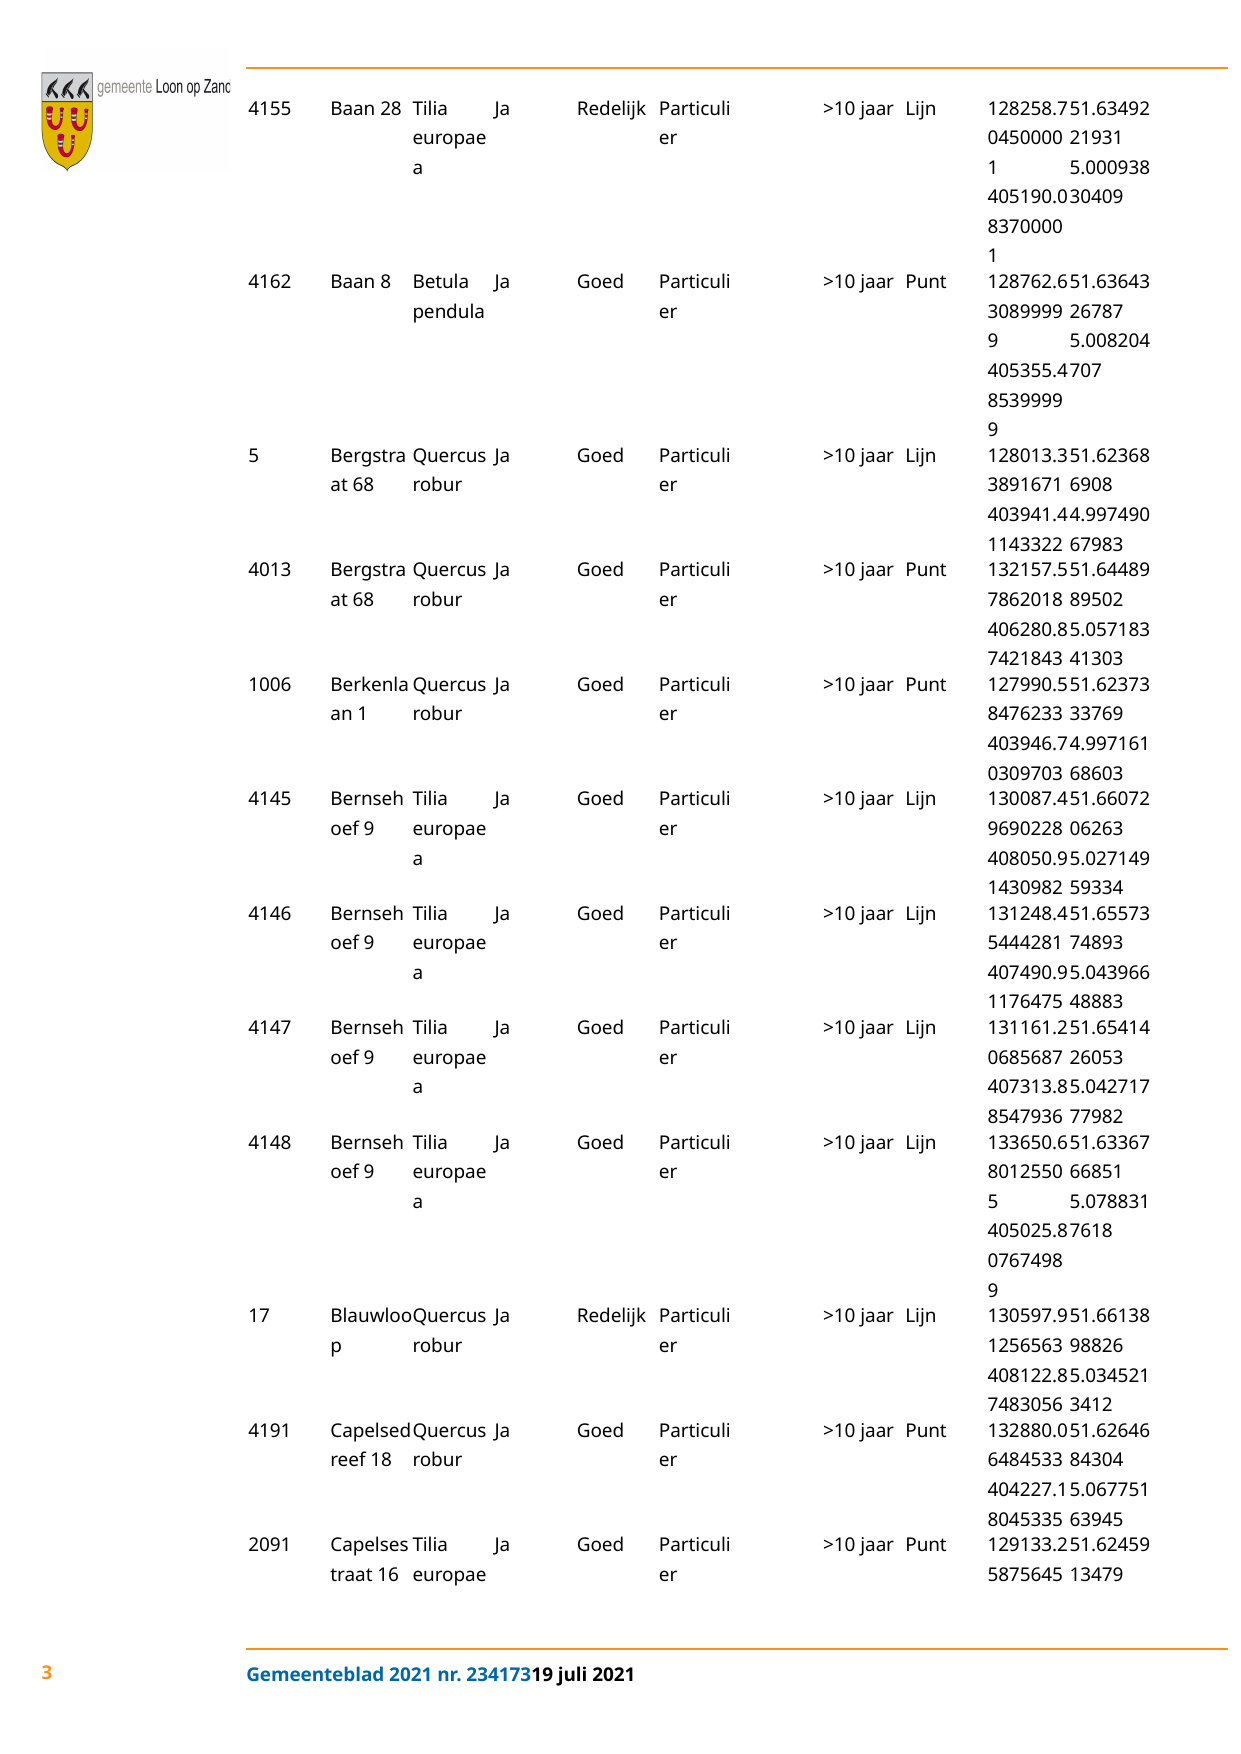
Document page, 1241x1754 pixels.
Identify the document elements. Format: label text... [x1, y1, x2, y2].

table_cell 51.6448989502 5.05718341303 [1069, 557, 1152, 671]
table_cell 4145 [248, 786, 330, 900]
table_cell >10 jaar [823, 557, 905, 671]
table_cell Tilia europaea [412, 95, 494, 268]
table_cell Berkenlaan 1 [330, 671, 412, 786]
table_cell Goed [577, 557, 659, 671]
table_cell Goed [577, 1532, 659, 1587]
table_cell Capelsedreef 18 [330, 1417, 412, 1532]
table_cell >10 jaar [823, 1417, 905, 1532]
table_cell 4147 [248, 1015, 330, 1129]
table_cell Lijn [905, 1015, 987, 1129]
table_cell Particulier [659, 786, 741, 900]
table_cell [741, 1532, 823, 1587]
table_cell 4155 [248, 95, 330, 268]
table_cell >10 jaar [823, 900, 905, 1014]
table_cell Goed [577, 786, 659, 900]
table_cell Particulier [659, 1417, 741, 1532]
table_cell Tilia europaea [412, 1129, 494, 1303]
table_cell Tilia europaea [412, 900, 494, 1014]
table_cell 17 [248, 1303, 330, 1417]
table_cell Particulier [659, 671, 741, 786]
table_cell Capelsestraat 16 [330, 1532, 412, 1587]
table_cell >10 jaar [823, 1532, 905, 1587]
table_cell Quercus robur [412, 1303, 494, 1417]
table_cell [741, 1417, 823, 1532]
table_cell Ja [494, 442, 577, 557]
table_cell >10 jaar [823, 786, 905, 900]
table_cell 51.6336766851 5.0788317618 [1069, 1129, 1152, 1303]
table_cell Punt [905, 557, 987, 671]
table_cell Punt [905, 269, 987, 442]
table_cell 127990.58476233 403946.70309703 [987, 671, 1069, 786]
table_cell >10 jaar [823, 269, 905, 442]
table_cell 130087.49690228 408050.91430982 [987, 786, 1069, 900]
table_cell 4162 [248, 269, 330, 442]
table_cell Particulier [659, 442, 741, 557]
table_cell Lijn [905, 786, 987, 900]
table_cell Ja [494, 1303, 577, 1417]
table_cell 4148 [248, 1129, 330, 1303]
table_cell Punt [905, 671, 987, 786]
table_cell [741, 786, 823, 900]
table_cell Ja [494, 1129, 577, 1303]
table_cell Ja [494, 1532, 577, 1587]
table_cell 51.6557374893 5.04396648883 [1069, 900, 1152, 1014]
table_cell [741, 557, 823, 671]
table_cell Redelijk [577, 1303, 659, 1417]
table_cell Particulier [659, 269, 741, 442]
table_cell 130597.91256563 408122.87483056 [987, 1303, 1069, 1417]
table_cell [741, 1015, 823, 1129]
table_cell 51.6364326787 5.008204707 [1069, 269, 1152, 442]
table_cell [741, 900, 823, 1014]
table_cell Betula pendula [412, 269, 494, 442]
table_cell Quercus robur [412, 1417, 494, 1532]
table_cell 2091 [248, 1532, 330, 1587]
table_cell 132880.06484533 404227.18045335 [987, 1417, 1069, 1532]
table_cell Particulier [659, 95, 741, 268]
table_cell Ja [494, 557, 577, 671]
table_cell Tilia europaea [412, 1015, 494, 1129]
table_cell [741, 269, 823, 442]
table_cell Particulier [659, 900, 741, 1014]
table_cell Ja [494, 1417, 577, 1532]
table_cell Goed [577, 269, 659, 442]
table_cell >10 jaar [823, 1129, 905, 1303]
table_cell 5 [248, 442, 330, 557]
table_cell 4191 [248, 1417, 330, 1532]
table_cell Quercus robur [412, 671, 494, 786]
table_cell 51.6541426053 5.04271777982 [1069, 1015, 1152, 1129]
table_cell 128762.630899999 405355.485399999 [987, 269, 1069, 442]
table_cell 51.6607206263 5.02714959334 [1069, 786, 1152, 900]
table_cell Punt [905, 1532, 987, 1587]
table_cell Ja [494, 786, 577, 900]
table_cell Quercus robur [412, 442, 494, 557]
table_cell >10 jaar [823, 1303, 905, 1417]
table_cell 133650.680125505 405025.807674989 [987, 1129, 1069, 1303]
table_cell Goed [577, 1015, 659, 1129]
table_cell Blauwloop [330, 1303, 412, 1417]
table_cell Particulier [659, 1303, 741, 1417]
table_cell 51.623686908 4.99749067983 [1069, 442, 1152, 557]
table_cell 51.6264684304 5.06775163945 [1069, 1417, 1152, 1532]
table_cell Ja [494, 1015, 577, 1129]
table_cell [741, 671, 823, 786]
table_cell Particulier [659, 1129, 741, 1303]
table_cell Goed [577, 442, 659, 557]
table_cell Ja [494, 95, 577, 268]
table_cell Particulier [659, 1532, 741, 1587]
table_cell Goed [577, 900, 659, 1014]
table_cell Goed [577, 671, 659, 786]
table_cell >10 jaar [823, 95, 905, 268]
table_cell Lijn [905, 95, 987, 268]
table_cell 51.6245913479 [1069, 1532, 1152, 1587]
table_cell Bergstraat 68 [330, 442, 412, 557]
table_cell >10 jaar [823, 1015, 905, 1129]
table_cell Punt [905, 1417, 987, 1532]
table_cell Bernsehoef 9 [330, 786, 412, 900]
table_cell 129133.25875645 [987, 1532, 1069, 1587]
table_cell Bernsehoef 9 [330, 1015, 412, 1129]
table_cell Goed [577, 1129, 659, 1303]
table_cell Ja [494, 671, 577, 786]
table_cell Tilia europaea [412, 786, 494, 900]
table_cell Particulier [659, 557, 741, 671]
table_cell Ja [494, 269, 577, 442]
table_cell [741, 1303, 823, 1417]
table_cell 128258.704500001 405190.083700001 [987, 95, 1069, 268]
table_cell [741, 442, 823, 557]
table_cell 128013.33891671 403941.41143322 [987, 442, 1069, 557]
table_cell Bernsehoef 9 [330, 900, 412, 1014]
table_cell Baan 8 [330, 269, 412, 442]
table_cell Lijn [905, 442, 987, 557]
table_cell 4013 [248, 557, 330, 671]
table_cell 131248.45444281 407490.91176475 [987, 900, 1069, 1014]
table_cell 51.6613898826 5.0345213412 [1069, 1303, 1152, 1417]
table_cell >10 jaar [823, 671, 905, 786]
table_cell >10 jaar [823, 442, 905, 557]
table_cell Bernsehoef 9 [330, 1129, 412, 1303]
table_cell Lijn [905, 1303, 987, 1417]
table_cell Tilia europae [412, 1532, 494, 1587]
table_cell Bergstraat 68 [330, 557, 412, 671]
table_cell 132157.57862018 406280.87421843 [987, 557, 1069, 671]
table_cell 1006 [248, 671, 330, 786]
table_cell 4146 [248, 900, 330, 1014]
table_cell 131161.20685687 407313.88547936 [987, 1015, 1069, 1129]
table_cell Lijn [905, 900, 987, 1014]
table_cell [741, 1129, 823, 1303]
table_cell 51.6237333769 4.99716168603 [1069, 671, 1152, 786]
table_cell Quercus robur [412, 557, 494, 671]
table_cell Ja [494, 900, 577, 1014]
table_cell 51.6349221931 5.00093830409 [1069, 95, 1152, 268]
table_cell Lijn [905, 1129, 987, 1303]
table_cell Baan 28 [330, 95, 412, 268]
table_cell Redelijk [577, 95, 659, 268]
table_cell [741, 95, 823, 268]
table_cell Goed [577, 1417, 659, 1532]
table_cell Particulier [659, 1015, 741, 1129]
picture [41, 47, 231, 172]
